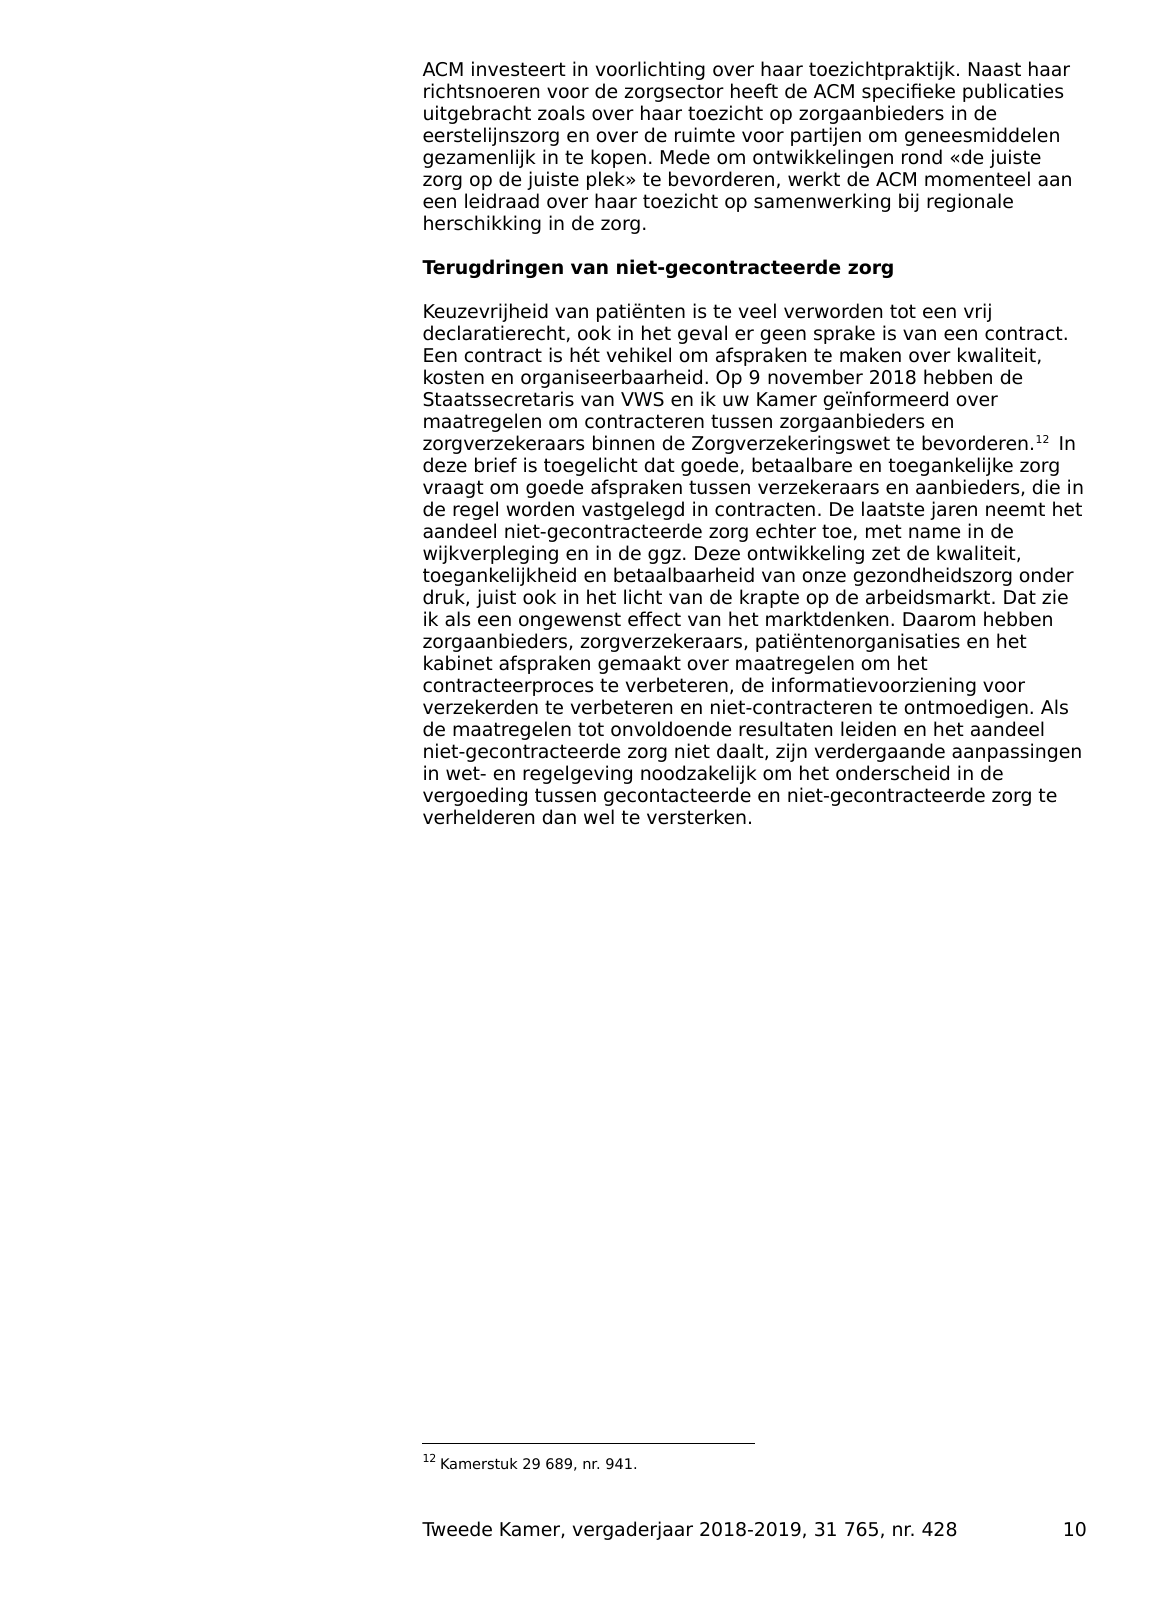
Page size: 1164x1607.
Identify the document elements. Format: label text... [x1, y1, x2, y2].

text Kamerstuk 29 689, nr. 941. [422, 1452, 1087, 1474]
text Keuzevrijheid van patiënten is te veel verworden tot een vrij declaratierecht, ook in het geval er geen sprake is van een contract. Een contract is hét vehikel om afspraken te maken over kwaliteit, kosten en organiseerbaarheid. Op 9 november 2018 hebben de Staatssecretaris van VWS en ik uw Kamer geïnformeerd over maatregelen om contracteren tussen zorgaanbieders en zorgverzekeraars binnen de Zorgverzekeringswet te bevorderen. In deze brief is toegelicht dat goede, betaalbare en toegankelijke zorg vraagt om goede afspraken tussen verzekeraars en aanbieders, die in de regel worden vastgelegd in contracten. De laatste jaren neemt het aandeel niet-gecontracteerde zorg echter toe, met name in de wijkverpleging en in de ggz. Deze ontwikkeling zet de kwaliteit, toegankelijkheid en betaalbaarheid van onze gezondheidszorg onder druk, juist ook in het licht van de krapte op de arbeidsmarkt. Dat zie ik als een ongewenst effect van het marktdenken. Daarom hebben zorgaanbieders, zorgverzekeraars, patiëntenorganisaties en het kabinet afspraken gemaakt over maatregelen om het contracteerproces te verbeteren, de informatievoorziening voor verzekerden te verbeteren en niet-contracteren te ontmoedigen. Als de maatregelen tot onvoldoende resultaten leiden en het aandeel niet-gecontracteerde zorg niet daalt, zijn verdergaande aanpassingen in wet- en regelgeving noodzakelijk om het onderscheid in de vergoeding tussen gecontacteerde en niet-gecontracteerde zorg te verhelderen dan wel te versterken. [422, 301, 1087, 829]
subtitle Terugdringen van niet-gecontracteerde zorg [422, 257, 1087, 279]
text ACM investeert in voorlichting over haar toezichtpraktijk. Naast haar richtsnoeren voor de zorgsector heeft de ACM specifieke publicaties uitgebracht zoals over haar toezicht op zorgaanbieders in de eerstelijnszorg en over de ruimte voor partijen om geneesmiddelen gezamenlijk in te kopen. Mede om ontwikkelingen rond «de juiste zorg op de juiste plek» te bevorderen, werkt de ACM momenteel aan een leidraad over haar toezicht op samenwerking bij regionale herschikking in de zorg. [422, 59, 1087, 235]
